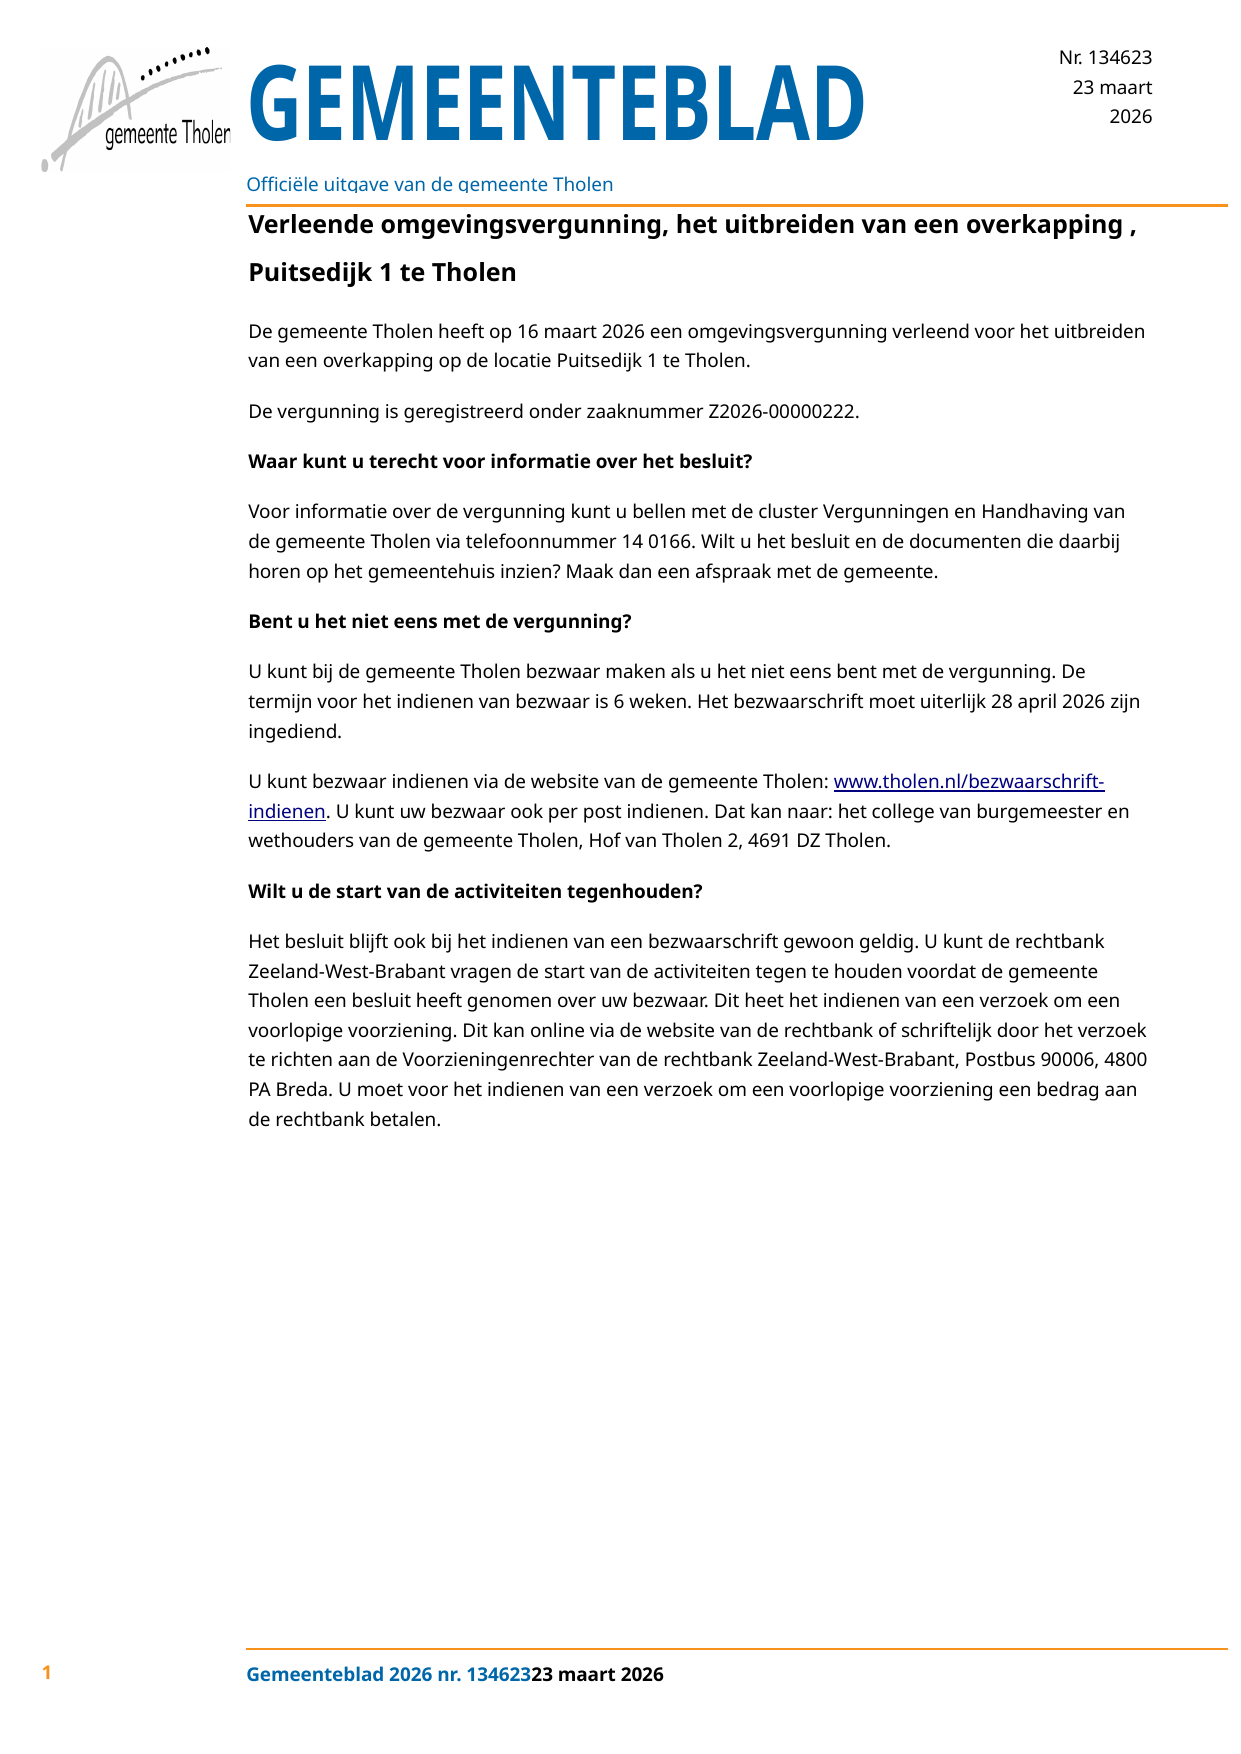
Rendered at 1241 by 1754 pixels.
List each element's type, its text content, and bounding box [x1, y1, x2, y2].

text U kunt bij de gemeente Tholen bezwaar maken als u het niet eens bent met de vergunning. De termijn voor het indienen van bezwaar is 6 weken. Het bezwaarschrift moet uiterlijk 28 april 2026 zijn ingediend. [248, 659, 1152, 744]
text De vergunning is geregistreerd onder zaaknummer Z2026-00000222. [248, 398, 1152, 424]
text Wilt u de start van de activiteiten tegenhouden? [248, 878, 1152, 904]
text De gemeente Tholen heeft op 16 maart 2026 een omgevingsvergunning verleend voor het uitbreiden van een overkapping op de locatie Puitsedijk 1 te Tholen. [248, 318, 1152, 373]
text Verleende omgevingsvergunning, het uitbreiden van een overkapping , Puitsedijk 1 te Tholen [248, 207, 1152, 288]
picture [41, 47, 231, 172]
text Het besluit blijft ook bij het indienen van een bezwaarschrift gewoon geldig. U kunt de rechtbank Zeeland-West-Brabant vragen de start van de activiteiten tegen te houden voordat de gemeente Tholen een besluit heeft genomen over uw bezwaar. Dit heet het indienen van een verzoek om een voorlopige voorziening. Dit kan online via de website van de rechtbank of schriftelijk door het verzoek te richten aan de Voorzieningenrechter van de rechtbank Zeeland-West-Brabant, Postbus 90006, 4800 PA Breda. U moet voor het indienen van een verzoek om een voorlopige voorziening een bedrag aan de rechtbank betalen. [248, 928, 1152, 1132]
text Voor informatie over de vergunning kunt u bellen met de cluster Vergunningen en Handhaving van de gemeente Tholen via telefoonnummer 14 0166. Wilt u het besluit en de documenten die daarbij horen op het gemeentehuis inzien? Maak dan een afspraak met de gemeente. [248, 499, 1152, 584]
text Waar kunt u terecht voor informatie over het besluit? [248, 448, 1152, 474]
text U kunt bezwaar indienen via de website van de gemeente Tholen: www.tholen.nl/bezwaarschrift-indienen. U kunt uw bezwaar ook per post indienen. Dat kan naar: het college van burgemeester en wethouders van de gemeente Tholen, Hof van Tholen 2, 4691 DZ Tholen. [248, 768, 1152, 853]
text Bent u het niet eens met de vergunning? [248, 608, 1152, 634]
